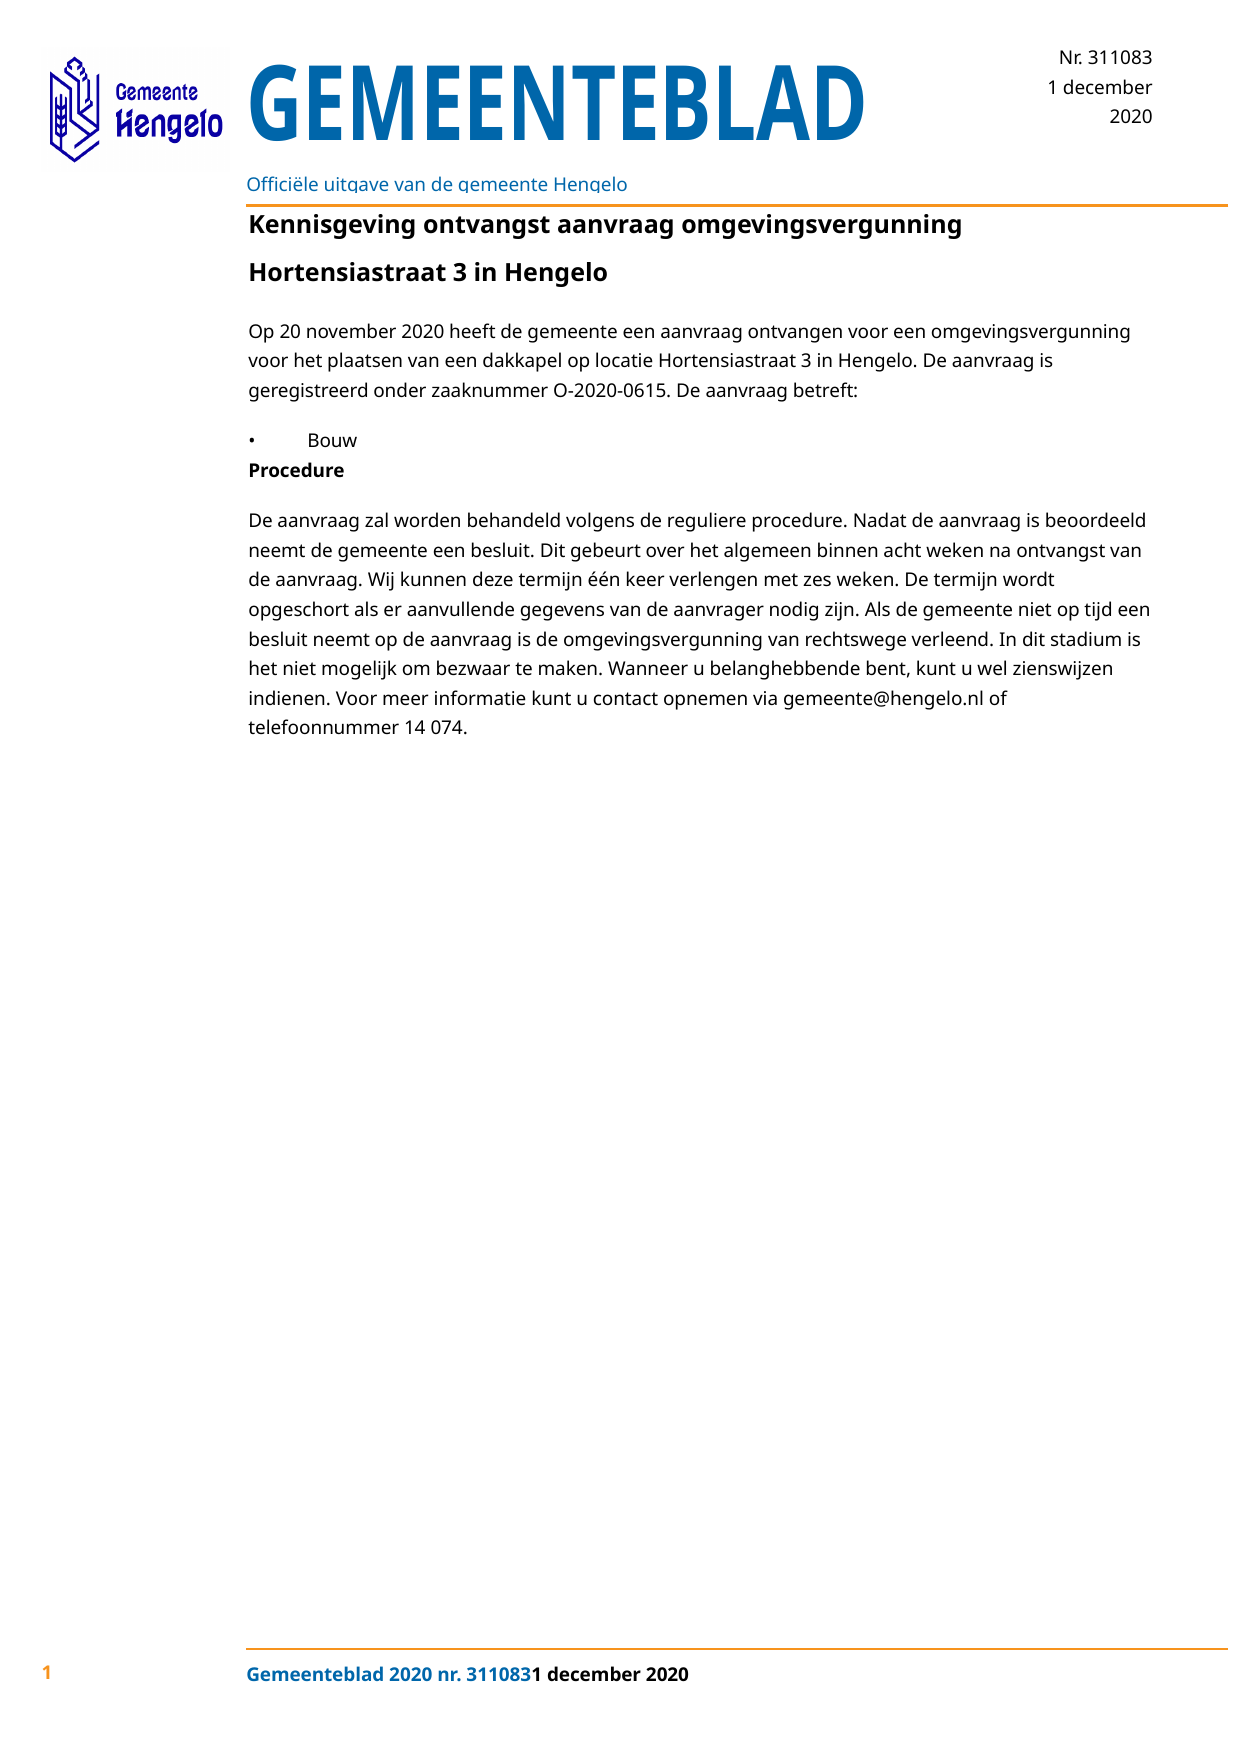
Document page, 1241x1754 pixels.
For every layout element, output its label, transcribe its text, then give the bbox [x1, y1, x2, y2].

text Kennisgeving ontvangst aanvraag omgevingsvergunning Hortensiastraat 3 in Hengelo [248, 207, 1152, 288]
text Procedure [248, 457, 1152, 483]
list Bouw [248, 427, 1152, 453]
text Op 20 november 2020 heeft de gemeente een aanvraag ontvangen voor een omgevingsvergunning voor het plaatsen van een dakkapel op locatie Hortensiastraat 3 in Hengelo. De aanvraag is geregistreerd onder zaaknummer O-2020-0615. De aanvraag betreft: [248, 318, 1152, 403]
text De aanvraag zal worden behandeld volgens de reguliere procedure. Nadat de aanvraag is beoordeeld neemt de gemeente een besluit. Dit gebeurt over het algemeen binnen acht weken na ontvangst van de aanvraag. Wij kunnen deze termijn één keer verlengen met zes weken. De termijn wordt opgeschort als er aanvullende gegevens van de aanvrager nodig zijn. Als de gemeente niet op tijd een besluit neemt op de aanvraag is de omgevingsvergunning van rechtswege verleend. In dit stadium is het niet mogelijk om bezwaar te maken. Wanneer u belanghebbende bent, kunt u wel zienswijzen indienen. Voor meer informatie kunt u contact opnemen via gemeente@hengelo.nl of telefoonnummer 14 074. [248, 507, 1152, 740]
picture [41, 47, 231, 172]
